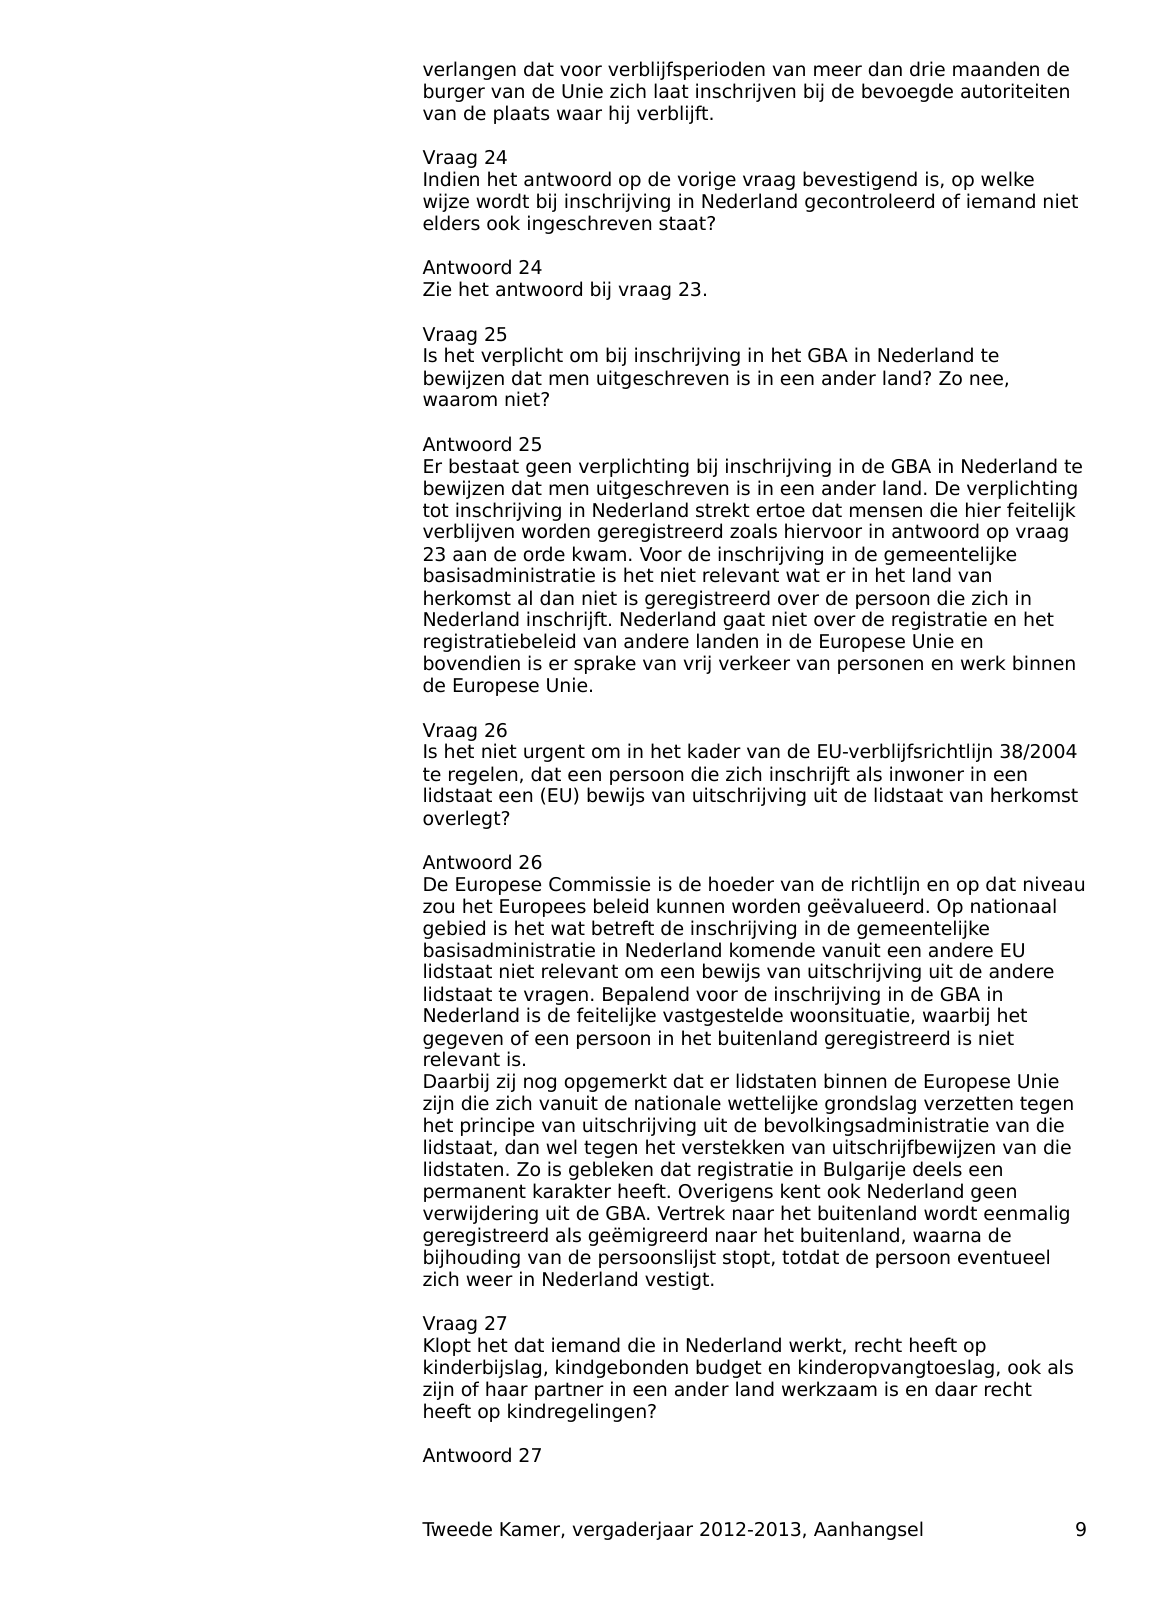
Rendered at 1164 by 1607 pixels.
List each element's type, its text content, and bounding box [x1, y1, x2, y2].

text Zie het antwoord bij vraag 23. [422, 279, 1087, 301]
text Vraag 25 [422, 323, 1087, 345]
text Indien het antwoord op de vorige vraag bevestigend is, op welke wijze wordt bij inschrijving in Nederland gecontroleerd of iemand niet elders ook ingeschreven staat? [422, 169, 1087, 235]
text Is het verplicht om bij inschrijving in het GBA in Nederland te bewijzen dat men uitgeschreven is in een ander land? Zo nee, waarom niet? [422, 345, 1087, 411]
text Er bestaat geen verplichting bij inschrijving in de GBA in Nederland te bewijzen dat men uitgeschreven is in een ander land. De verplichting tot inschrijving in Nederland strekt ertoe dat mensen die hier feitelijk verblijven worden geregistreerd zoals hiervoor in antwoord op vraag 23 aan de orde kwam. Voor de inschrijving in de gemeentelijke basisadministratie is het niet relevant wat er in het land van herkomst al dan niet is geregistreerd over de persoon die zich in Nederland inschrijft. Nederland gaat niet over de registratie en het registratiebeleid van andere landen in de Europese Unie en bovendien is er sprake van vrij verkeer van personen en werk binnen de Europese Unie. [422, 456, 1087, 697]
text Antwoord 26 [422, 852, 1087, 873]
text verlangen dat voor verblijfsperioden van meer dan drie maanden de burger van de Unie zich laat inschrijven bij de bevoegde autoriteiten van de plaats waar hij verblijft. [422, 59, 1087, 125]
text Vraag 26 [422, 719, 1087, 741]
text Antwoord 25 [422, 433, 1087, 456]
text Antwoord 27 [422, 1445, 1087, 1467]
text Vraag 24 [422, 147, 1087, 169]
text Is het niet urgent om in het kader van de EU-verblijfsrichtlijn 38/2004 te regelen, dat een persoon die zich inschrijft als inwoner in een lidstaat een (EU) bewijs van uitschrijving uit de lidstaat van herkomst overlegt? [422, 741, 1087, 829]
text De Europese Commissie is de hoeder van de richtlijn en op dat niveau zou het Europees beleid kunnen worden geëvalueerd. Op nationaal gebied is het wat betreft de inschrijving in de gemeentelijke basisadministratie in Nederland komende vanuit een andere EU lidstaat niet relevant om een bewijs van uitschrijving uit de andere lidstaat te vragen. Bepalend voor de inschrijving in de GBA in Nederland is de feitelijke vastgestelde woonsituatie, waarbij het gegeven of een persoon in het buitenland geregistreerd is niet relevant is. [422, 873, 1087, 1071]
text Vraag 27 [422, 1313, 1087, 1335]
text Klopt het dat iemand die in Nederland werkt, recht heeft op kinderbijslag, kindgebonden budget en kinderopvangtoeslag, ook als zijn of haar partner in een ander land werkzaam is en daar recht heeft op kindregelingen? [422, 1335, 1087, 1423]
text Antwoord 24 [422, 257, 1087, 279]
text Daarbij zij nog opgemerkt dat er lidstaten binnen de Europese Unie zijn die zich vanuit de nationale wettelijke grondslag verzetten tegen het principe van uitschrijving uit de bevolkingsadministratie van die lidstaat, dan wel tegen het verstekken van uitschrijfbewijzen van die lidstaten. Zo is gebleken dat registratie in Bulgarije deels een permanent karakter heeft. Overigens kent ook Nederland geen verwijdering uit de GBA. Vertrek naar het buitenland wordt eenmalig geregistreerd als geëmigreerd naar het buitenland, waarna de bijhouding van de persoonslijst stopt, totdat de persoon eventueel zich weer in Nederland vestigt. [422, 1071, 1087, 1291]
